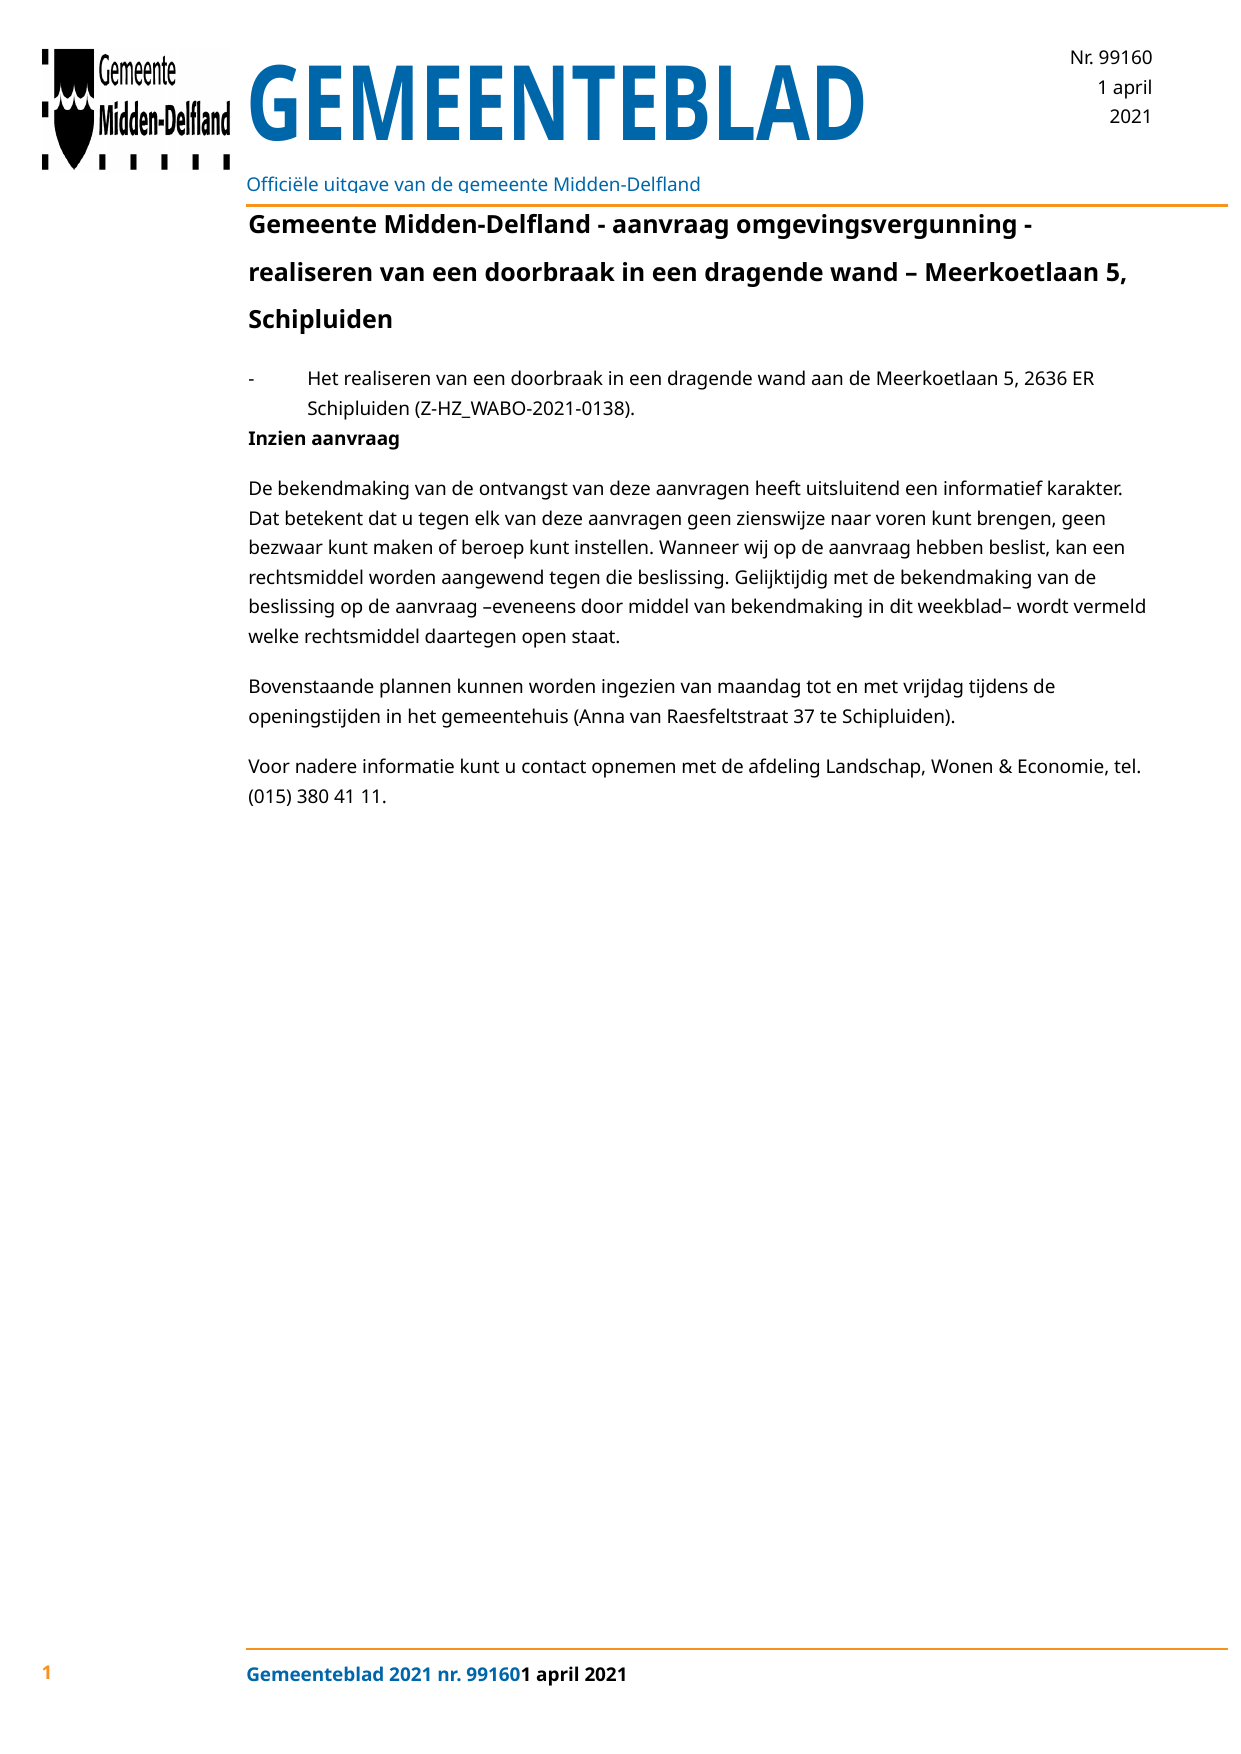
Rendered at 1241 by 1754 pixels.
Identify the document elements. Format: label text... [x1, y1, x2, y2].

text Voor nadere informatie kunt u contact opnemen met de afdeling Landschap, Wonen & Economie, tel. (015) 380 41 11. [248, 753, 1152, 809]
text Gemeente Midden-Delfland - aanvraag omgevingsvergunning - realiseren van een doorbraak in een dragende wand – Meerkoetlaan 5, Schipluiden [248, 207, 1152, 336]
text Inzien aanvraag [248, 425, 1152, 450]
list Het realiseren van een doorbraak in een dragende wand aan de Meerkoetlaan 5, 2636 ER Schipluiden (Z-HZ_WABO-2021-0138). [248, 366, 1152, 421]
text De bekendmaking van de ontvangst van deze aanvragen heeft uitsluitend een informatief karakter. Dat betekent dat u tegen elk van deze aanvragen geen zienswijze naar voren kunt brengen, geen bezwaar kunt maken of beroep kunt instellen. Wanneer wij op de aanvraag hebben beslist, kan een rechtsmiddel worden aangewend tegen die beslissing. Gelijktijdig met de bekendmaking van de beslissing op de aanvraag –eveneens door middel van bekendmaking in dit weekblad– wordt vermeld welke rechtsmiddel daartegen open staat. [248, 475, 1152, 649]
picture [41, 47, 231, 172]
text Bovenstaande plannen kunnen worden ingezien van maandag tot en met vrijdag tijdens de openingstijden in het gemeentehuis (Anna van Raesfeltstraat 37 te Schipluiden). [248, 673, 1152, 729]
